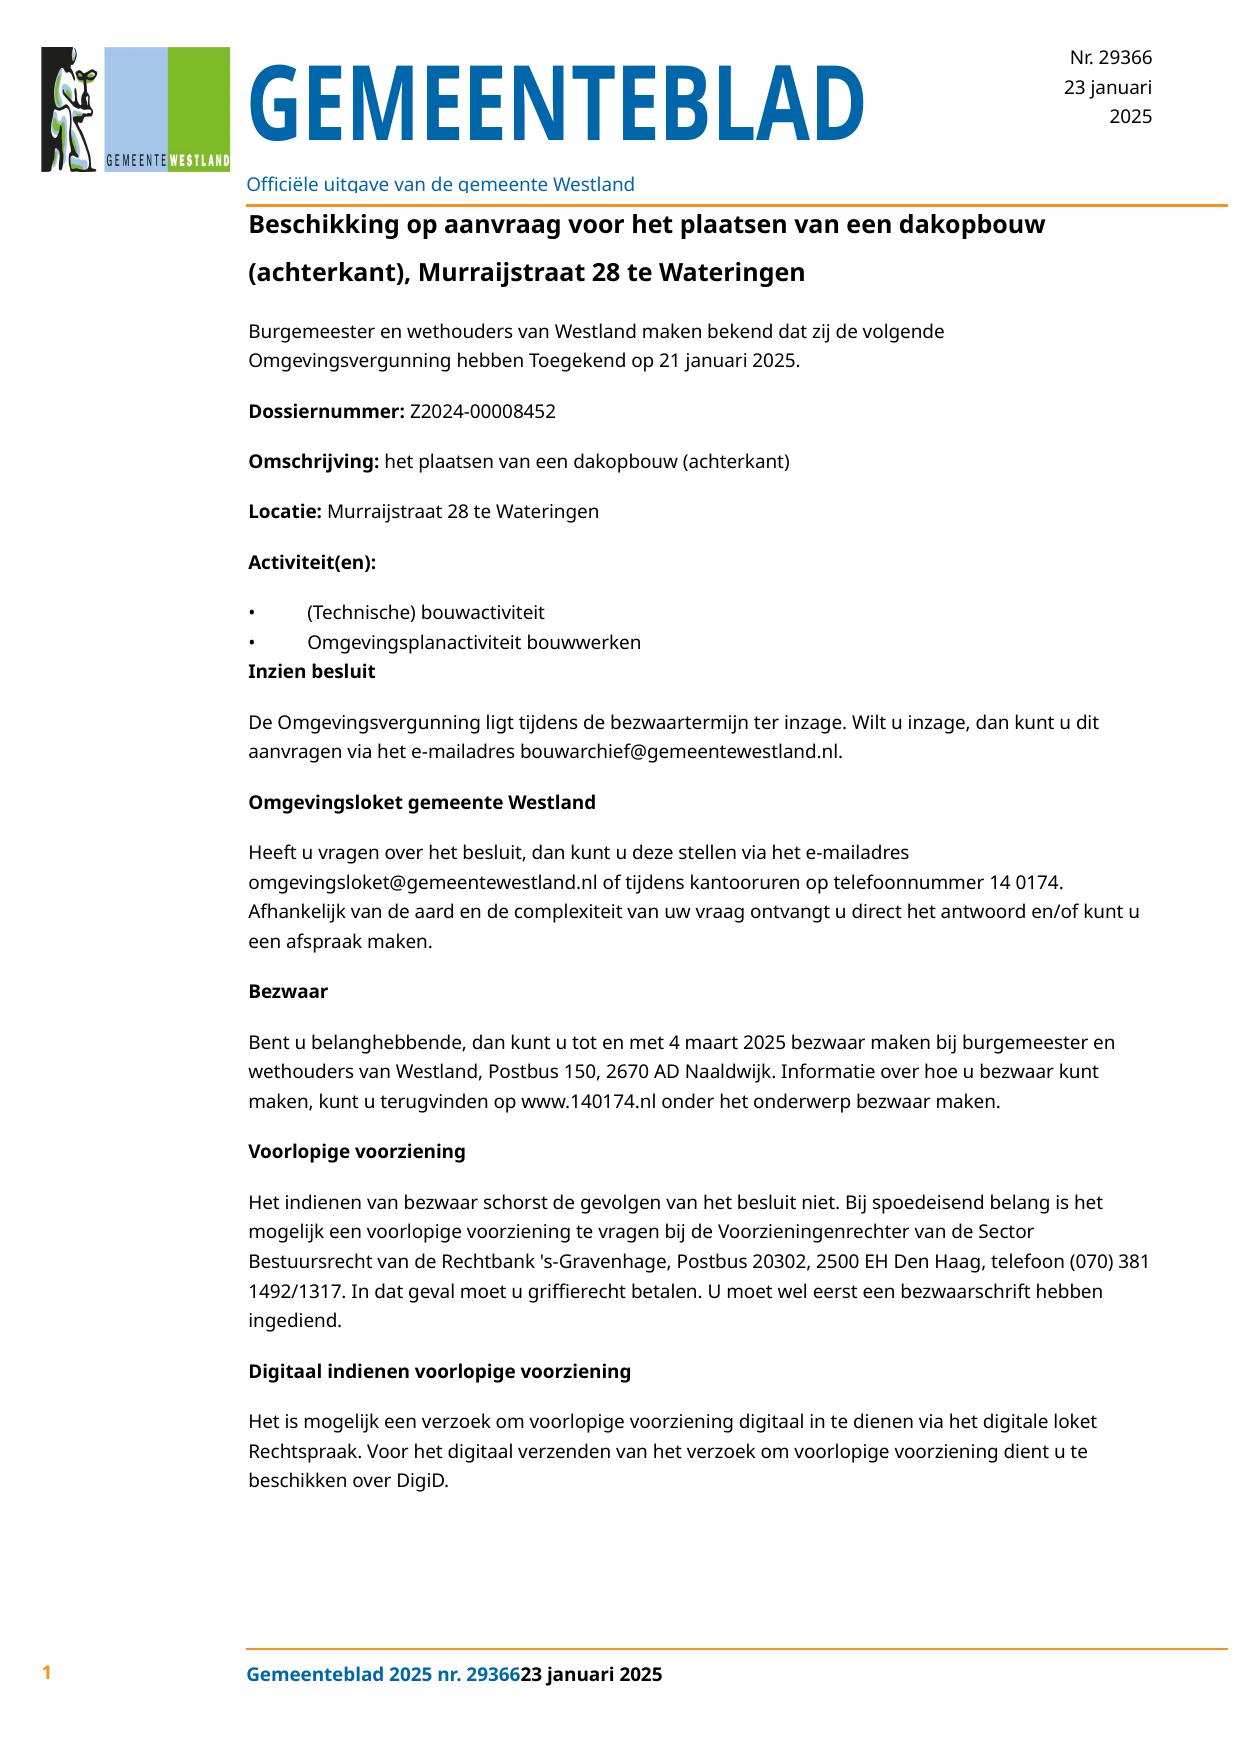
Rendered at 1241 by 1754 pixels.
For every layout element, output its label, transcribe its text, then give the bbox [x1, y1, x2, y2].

text Dossiernummer: Z2024-00008452 [248, 398, 1152, 424]
list (Technische) bouwactiviteit [248, 599, 1152, 625]
text Activiteit(en): [248, 549, 1152, 575]
text Bezwaar [248, 979, 1152, 1004]
text Burgemeester en wethouders van Westland maken bekend dat zij de volgende Omgevingsvergunning hebben Toegekend op 21 januari 2025. [248, 318, 1152, 373]
text Voorlopige voorziening [248, 1139, 1152, 1164]
text Beschikking op aanvraag voor het plaatsen van een dakopbouw (achterkant), Murraijstraat 28 te Wateringen [248, 207, 1152, 288]
text Locatie: Murraijstraat 28 te Wateringen [248, 499, 1152, 524]
list Omgevingsplanactiviteit bouwwerken [248, 629, 1152, 655]
text Digitaal indienen voorlopige voorziening [248, 1358, 1152, 1384]
text Het indienen van bezwaar schorst de gevolgen van het besluit niet. Bij spoedeisend belang is het mogelijk een voorlopige voorziening te vragen bij de Voorzieningenrechter van de Sector Bestuursrecht van de Rechtbank 's-Gravenhage, Postbus 20302, 2500 EH Den Haag, telefoon (070) 381 1492/1317. In dat geval moet u griffierecht betalen. U moet wel eerst een bezwaarschrift hebben ingediend. [248, 1189, 1152, 1333]
text Heeft u vragen over het besluit, dan kunt u deze stellen via het e-mailadres omgevingsloket@gemeentewestland.nl of tijdens kantooruren op telefoonnummer 14 0174. Afhankelijk van de aard en de complexiteit van uw vraag ontvangt u direct het antwoord en/of kunt u een afspraak maken. [248, 839, 1152, 954]
text De Omgevingsvergunning ligt tijdens de bezwaartermijn ter inzage. Wilt u inzage, dan kunt u dit aanvragen via het e-mailadres bouwarchief@gemeentewestland.nl. [248, 709, 1152, 764]
text Het is mogelijk een verzoek om voorlopige voorziening digitaal in te dienen via het digitale loket Rechtspraak. Voor het digitaal verzenden van het verzoek om voorlopige voorziening dient u te beschikken over DigiD. [248, 1408, 1152, 1493]
text Omgevingsloket gemeente Westland [248, 789, 1152, 815]
text Bent u belanghebbende, dan kunt u tot en met 4 maart 2025 bezwaar maken bij burgemeester en wethouders van Westland, Postbus 150, 2670 AD Naaldwijk. Informatie over hoe u bezwaar kunt maken, kunt u terugvinden op www.140174.nl onder het onderwerp bezwaar maken. [248, 1029, 1152, 1114]
picture [41, 47, 231, 172]
text Omschrijving: het plaatsen van een dakopbouw (achterkant) [248, 448, 1152, 474]
text Inzien besluit [248, 659, 1152, 684]
